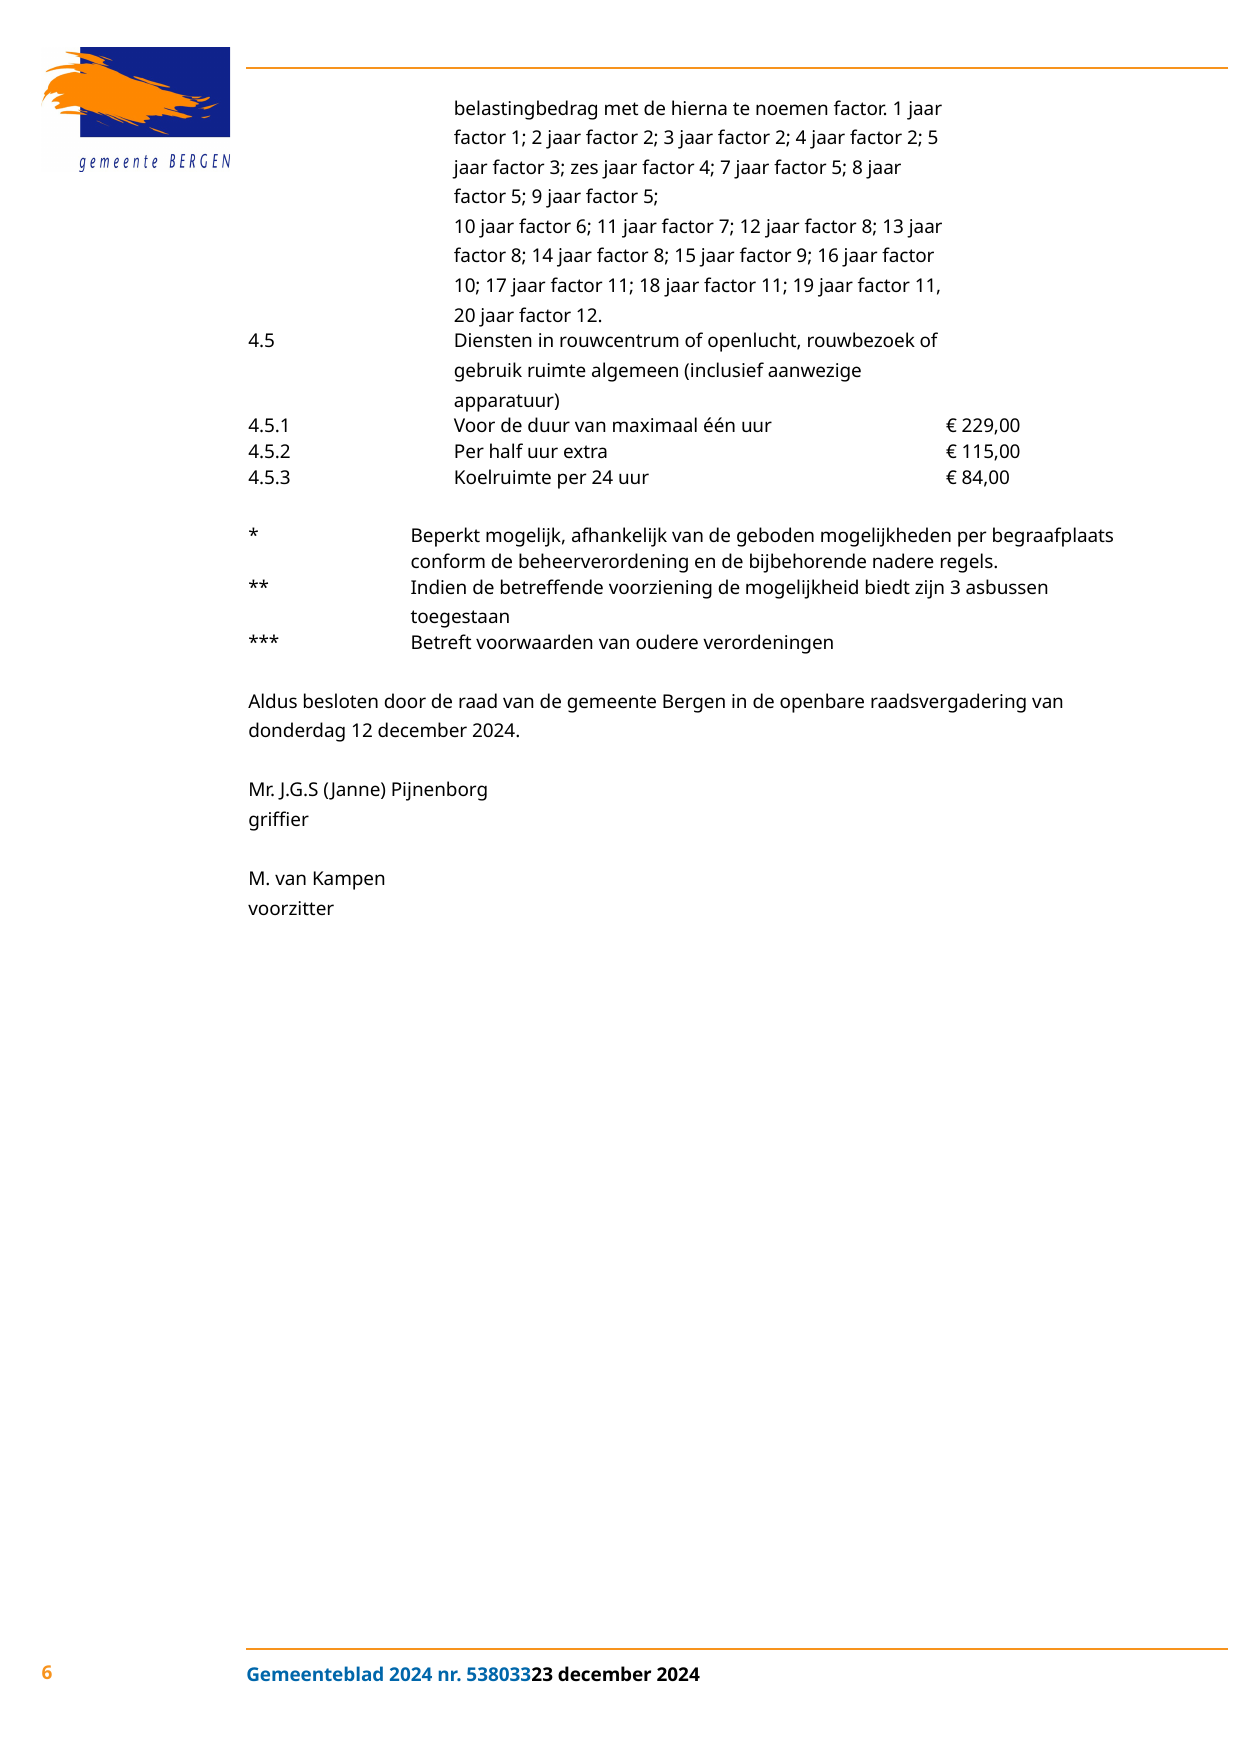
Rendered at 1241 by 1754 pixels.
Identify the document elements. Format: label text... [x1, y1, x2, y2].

table_cell Diensten in rouwcentrum of openlucht, rouwbezoek of gebruik ruimte algemeen (inclusief aanwezige apparatuur) [454, 328, 946, 412]
table_cell belastingbedrag met de hierna te noemen factor. 1 jaar factor 1; 2 jaar factor 2; 3 jaar factor 2; 4 jaar factor 2; 5 jaar factor 3; zes jaar factor 4; 7 jaar factor 5; 8 jaar factor 5; 9 jaar factor 5; 10 jaar factor 6; 11 jaar factor 7; 12 jaar factor 8; 13 jaar factor 8; 14 jaar factor 8; 15 jaar factor 9; 16 jaar factor 10; 17 jaar factor 11; 18 jaar factor 11; 19 jaar factor 11, 20 jaar factor 12. [454, 95, 946, 328]
table_cell conform de beheerverordening en de bijbehorende nadere regels. [410, 548, 1152, 574]
table_cell 4.5.1 [248, 413, 454, 438]
table_cell [946, 95, 1152, 328]
table_cell € 115,00 [946, 438, 1152, 464]
table_cell € 229,00 [946, 413, 1152, 438]
text Aldus besloten door de raad van de gemeente Bergen in de openbare raadsvergadering van donderdag 12 december 2024. [248, 688, 1152, 743]
table_cell Koelruimte per 24 uur [454, 464, 946, 490]
table_cell 4.5 [248, 328, 454, 412]
table_cell [248, 95, 454, 328]
table_header Beperkt mogelijk, afhankelijk van de geboden mogelijkheden per begraafplaats [410, 523, 1152, 548]
table_cell 4.5.3 [248, 464, 454, 490]
text M. van Kampen [248, 865, 1152, 891]
table_cell ** [248, 574, 410, 629]
text Mr. J.G.S (Janne) Pijnenborg [248, 777, 1152, 802]
picture [41, 47, 231, 172]
text voorzitter [248, 895, 1152, 921]
text griffier [248, 806, 1152, 832]
table_cell Voor de duur van maximaal één uur [454, 413, 946, 438]
table_cell Indien de betreffende voorziening de mogelijkheid biedt zijn 3 asbussen toegestaan [410, 574, 1152, 629]
table_cell Betreft voorwaarden van oudere verordeningen [410, 629, 1152, 655]
table_cell Per half uur extra [454, 438, 946, 464]
table_cell [946, 328, 1152, 412]
table_cell *** [248, 629, 410, 655]
table_cell 4.5.2 [248, 438, 454, 464]
table_cell [248, 548, 410, 574]
table_header * [248, 523, 410, 548]
table_cell € 84,00 [946, 464, 1152, 490]
